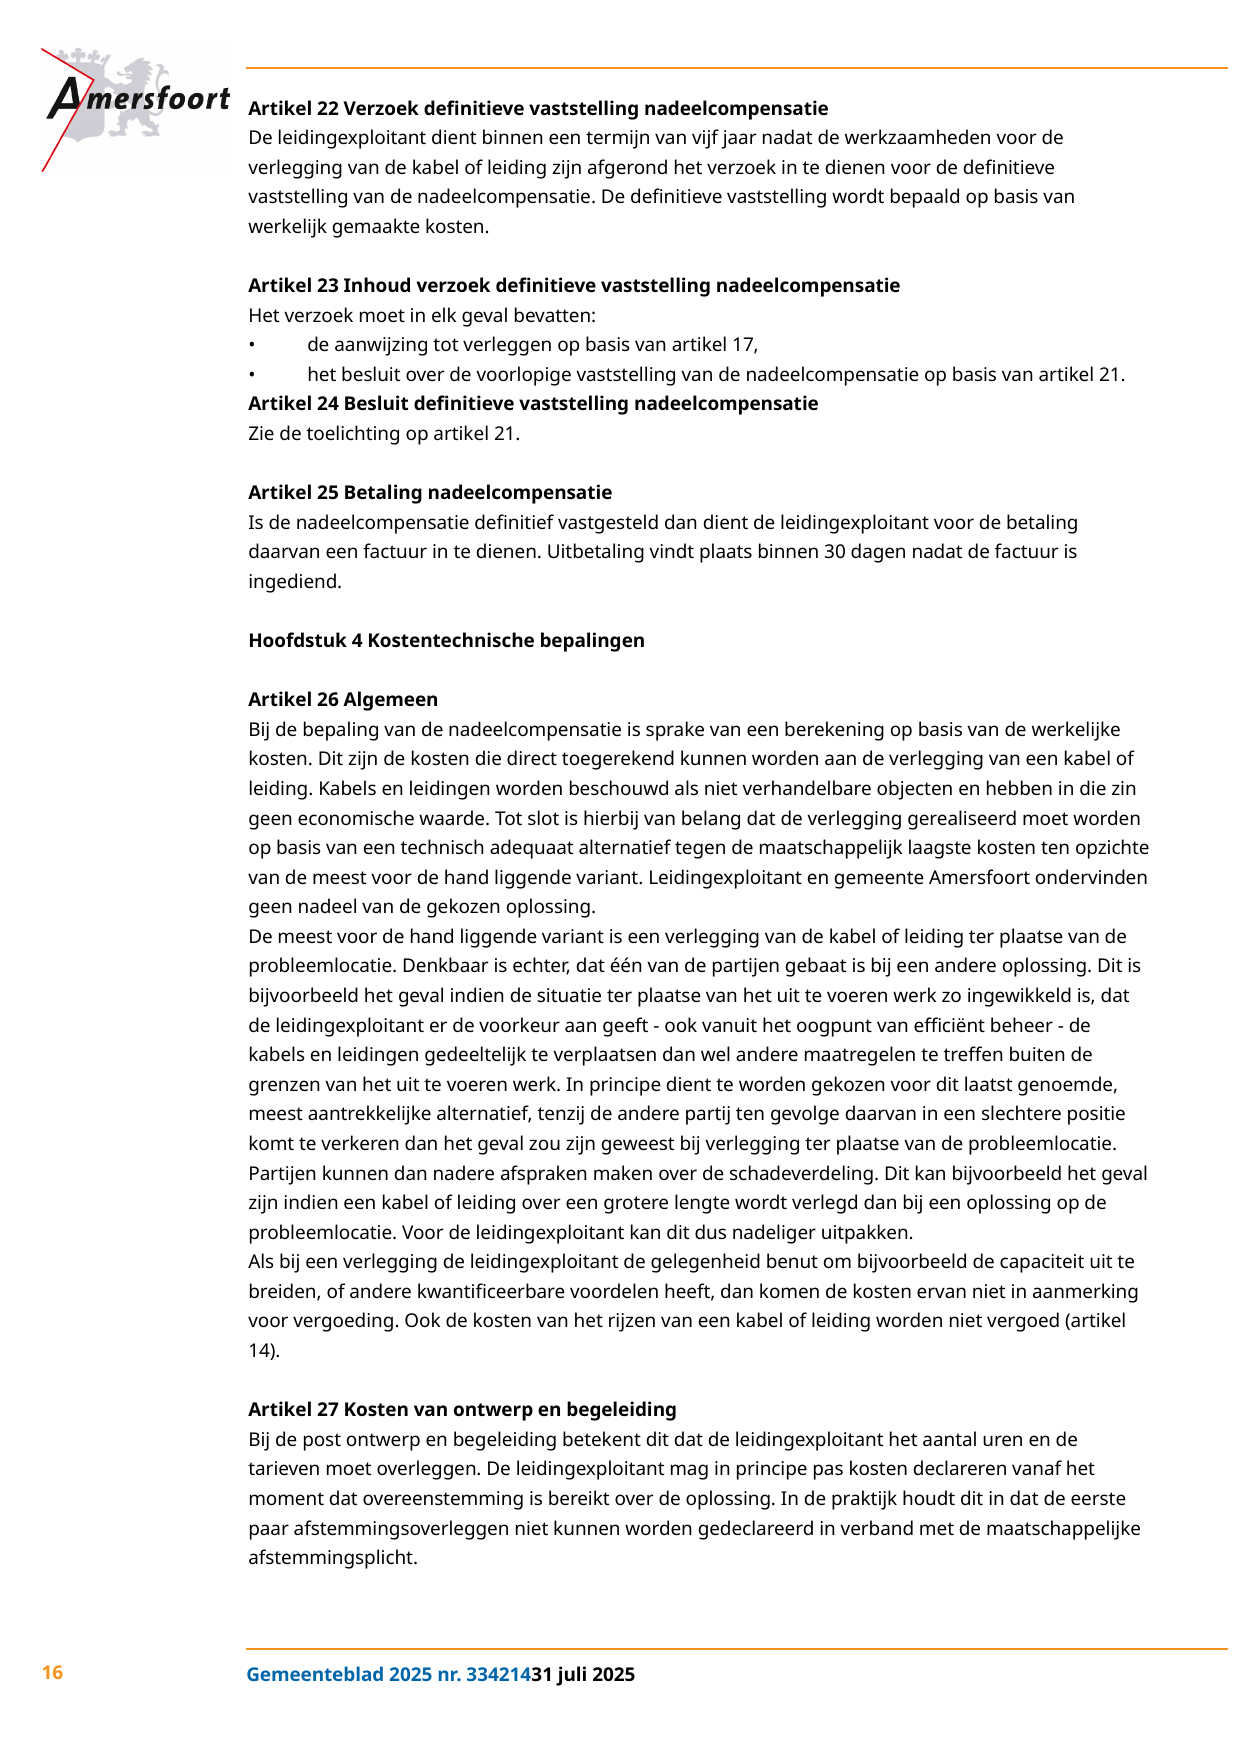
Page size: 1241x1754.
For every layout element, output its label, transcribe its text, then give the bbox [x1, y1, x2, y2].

text Zie de toelichting op artikel 21. [248, 420, 1152, 446]
text Is de nadeelcompensatie definitief vastgesteld dan dient de leidingexploitant voor de betaling daarvan een factuur in te dienen. Uitbetaling vindt plaats binnen 30 dagen nadat de factuur is ingediend. [248, 509, 1152, 594]
text Artikel 24 Besluit definitieve vaststelling nadeelcompensatie [248, 391, 1152, 416]
text Artikel 23 Inhoud verzoek definitieve vaststelling nadeelcompensatie [248, 272, 1152, 298]
text Als bij een verlegging de leidingexploitant de gelegenheid benut om bijvoorbeeld de capaciteit uit te breiden, of andere kwantificeerbare voordelen heeft, dan komen de kosten ervan niet in aanmerking voor vergoeding. Ook de kosten van het rijzen van een kabel of leiding worden niet vergoed (artikel 14). [248, 1248, 1152, 1363]
text Artikel 27 Kosten van ontwerp en begeleiding [248, 1396, 1152, 1422]
text Artikel 25 Betaling nadeelcompensatie [248, 479, 1152, 505]
list de aanwijzing tot verleggen op basis van artikel 17, [248, 331, 1152, 357]
text Bij de bepaling van de nadeelcompensatie is sprake van een berekening op basis van de werkelijke kosten. Dit zijn de kosten die direct toegerekend kunnen worden aan de verlegging van een kabel of leiding. Kabels en leidingen worden beschouwd als niet verhandelbare objecten en hebben in die zin geen economische waarde. Tot slot is hierbij van belang dat de verlegging gerealiseerd moet worden op basis van een technisch adequaat alternatief tegen de maatschappelijk laagste kosten ten opzichte van de meest voor de hand liggende variant. Leidingexploitant en gemeente Amersfoort ondervinden geen nadeel van de gekozen oplossing. [248, 716, 1152, 919]
text De leidingexploitant dient binnen een termijn van vijf jaar nadat de werkzaamheden voor de verlegging van de kabel of leiding zijn afgerond het verzoek in te dienen voor de definitieve vaststelling van de nadeelcompensatie. De definitieve vaststelling wordt bepaald op basis van werkelijk gemaakte kosten. [248, 124, 1152, 239]
picture [41, 47, 231, 172]
text Artikel 26 Algemeen [248, 686, 1152, 712]
text Het verzoek moet in elk geval bevatten: [248, 302, 1152, 328]
text Hoofdstuk 4 Kostentechnische bepalingen [248, 627, 1152, 653]
list het besluit over de voorlopige vaststelling van de nadeelcompensatie op basis van artikel 21. [248, 361, 1152, 387]
text Artikel 22 Verzoek definitieve vaststelling nadeelcompensatie [248, 95, 1152, 121]
text Bij de post ontwerp en begeleiding betekent dit dat de leidingexploitant het aantal uren en de tarieven moet overleggen. De leidingexploitant mag in principe pas kosten declareren vanaf het moment dat overeenstemming is bereikt over de oplossing. In de praktijk houdt dit in dat de eerste paar afstemmingsoverleggen niet kunnen worden gedeclareerd in verband met de maatschappelijke afstemmingsplicht. [248, 1426, 1152, 1570]
text De meest voor de hand liggende variant is een verlegging van de kabel of leiding ter plaatse van de probleemlocatie. Denkbaar is echter, dat één van de partijen gebaat is bij een andere oplossing. Dit is bijvoorbeeld het geval indien de situatie ter plaatse van het uit te voeren werk zo ingewikkeld is, dat de leidingexploitant er de voorkeur aan geeft - ook vanuit het oogpunt van efficiënt beheer - de kabels en leidingen gedeeltelijk te verplaatsen dan wel andere maatregelen te treffen buiten de grenzen van het uit te voeren werk. In principe dient te worden gekozen voor dit laatst genoemde, meest aantrekkelijke alternatief, tenzij de andere partij ten gevolge daarvan in een slechtere positie komt te verkeren dan het geval zou zijn geweest bij verlegging ter plaatse van de probleemlocatie. Partijen kunnen dan nadere afspraken maken over de schadeverdeling. Dit kan bijvoorbeeld het geval zijn indien een kabel of leiding over een grotere lengte wordt verlegd dan bij een oplossing op de probleemlocatie. Voor de leidingexploitant kan dit dus nadeliger uitpakken. [248, 923, 1152, 1245]
